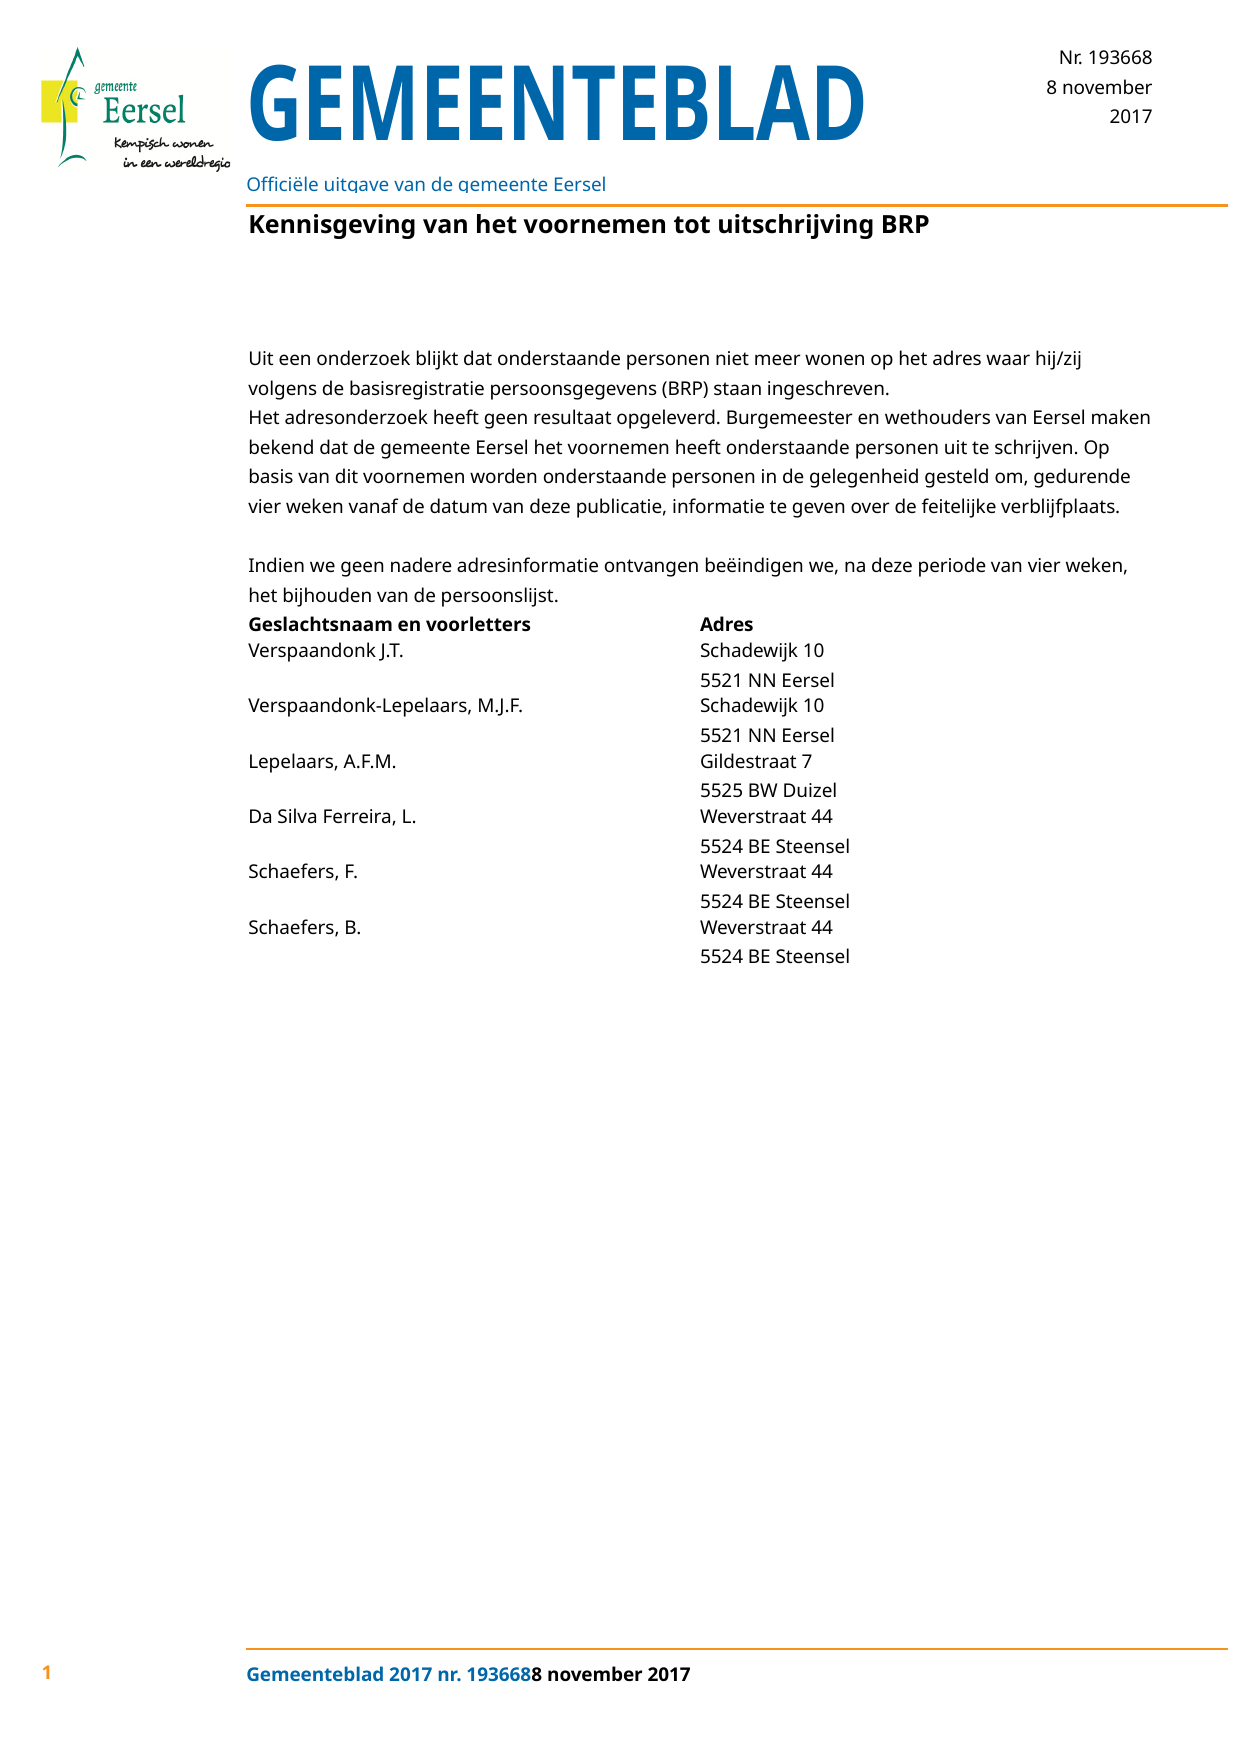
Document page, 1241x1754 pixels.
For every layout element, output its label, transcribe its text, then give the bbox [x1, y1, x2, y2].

table_cell Weverstraat 44 5524 BE Steensel [700, 803, 1152, 859]
table_cell Weverstraat 44 5524 BE Steensel [700, 859, 1152, 914]
table_cell Schadewijk 10 5521 NN Eersel [700, 693, 1152, 748]
picture [41, 47, 231, 172]
table_cell Da Silva Ferreira, L. [248, 803, 700, 859]
table_cell Weverstraat 44 5524 BE Steensel [700, 914, 1152, 969]
table_cell Verspaandonk J.T. [248, 638, 700, 693]
text Uit een onderzoek blijkt dat onderstaande personen niet meer wonen op het adres waar hij/zij volgens de basisregistratie persoonsgegevens (BRP) staan ingeschreven. [248, 345, 1152, 401]
table_cell Schaefers, F. [248, 859, 700, 914]
table_header Geslachtsnaam en voorletters [248, 612, 700, 637]
table_cell Schadewijk 10 5521 NN Eersel [700, 638, 1152, 693]
table_cell Lepelaars, A.F.M. [248, 748, 700, 803]
text Het adresonderzoek heeft geen resultaat opgeleverd. Burgemeester en wethouders van Eersel maken bekend dat de gemeente Eersel het voornemen heeft onderstaande personen uit te schrijven. Op basis van dit voornemen worden onderstaande personen in de gelegenheid gesteld om, gedurende vier weken vanaf de datum van deze publicatie, informatie te geven over de feitelijke verblijfplaats. [248, 404, 1152, 519]
table_header Adres [700, 612, 1152, 637]
text Indien we geen nadere adresinformatie ontvangen beëindigen we, na deze periode van vier weken, het bijhouden van de persoonslijst. [248, 552, 1152, 608]
text Kennisgeving van het voornemen tot uitschrijving BRP [248, 207, 1152, 241]
table_cell Gildestraat 7 5525 BW Duizel [700, 748, 1152, 803]
table_cell Schaefers, B. [248, 914, 700, 969]
table_cell Verspaandonk-Lepelaars, M.J.F. [248, 693, 700, 748]
